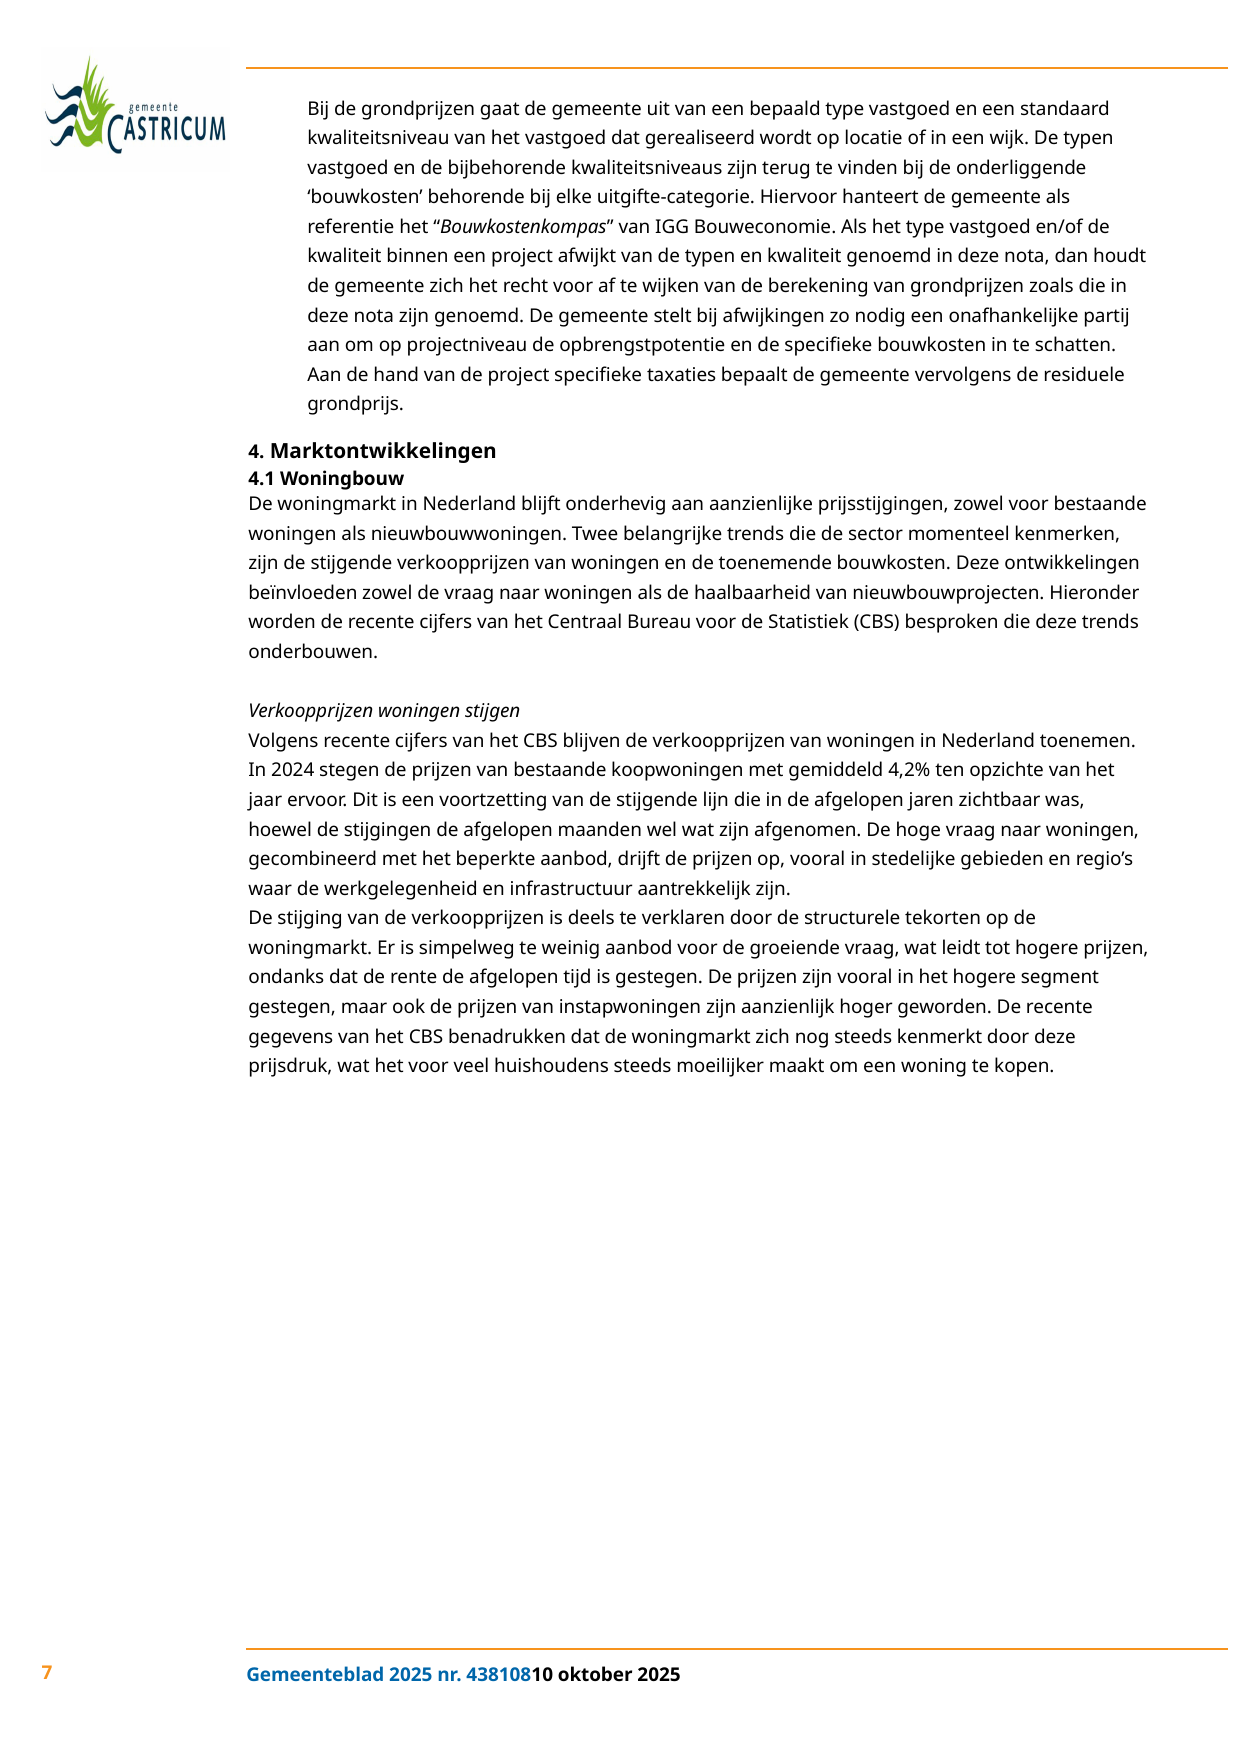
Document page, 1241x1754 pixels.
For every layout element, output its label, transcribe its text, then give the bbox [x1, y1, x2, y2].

text De stijging van de verkoopprijzen is deels te verklaren door de structurele tekorten op de woningmarkt. Er is simpelweg te weinig aanbod voor de groeiende vraag, wat leidt tot hogere prijzen, ondanks dat de rente de afgelopen tijd is gestegen. De prijzen zijn vooral in het hogere segment gestegen, maar ook de prijzen van instapwoningen zijn aanzienlijk hoger geworden. De recente gegevens van het CBS benadrukken dat de woningmarkt zich nog steeds kenmerkt door deze prijsdruk, wat het voor veel huishoudens steeds moeilijker maakt om een woning te kopen. [248, 904, 1152, 1078]
list Bij de grondprijzen gaat de gemeente uit van een bepaald type vastgoed en een standaard kwaliteitsniveau van het vastgoed dat gerealiseerd wordt op locatie of in een wijk. De typen vastgoed en de bijbehorende kwaliteitsniveaus zijn terug te vinden bij de onderliggende ‘bouwkosten’ behorende bij elke uitgifte-categorie. Hiervoor hanteert de gemeente als referentie het “Bouwkostenkompas” van IGG Bouweconomie. Als het type vastgoed en/of de kwaliteit binnen een project afwijkt van de typen en kwaliteit genoemd in deze nota, dan houdt de gemeente zich het recht voor af te wijken van de berekening van grondprijzen zoals die in deze nota zijn genoemd. De gemeente stelt bij afwijkingen zo nodig een onafhankelijke partij aan om op projectniveau de opbrengstpotentie en de specifieke bouwkosten in te schatten. Aan de hand van de project specifieke taxaties bepaalt de gemeente vervolgens de residuele grondprijs. [248, 95, 1152, 416]
text Verkoopprijzen woningen stijgen [248, 697, 1152, 723]
text 4. Marktontwikkelingen [248, 436, 1152, 465]
picture [41, 47, 231, 172]
text 4.1 Woningbouw [248, 465, 1152, 490]
text De woningmarkt in Nederland blijft onderhevig aan aanzienlijke prijsstijgingen, zowel voor bestaande woningen als nieuwbouwwoningen. Twee belangrijke trends die de sector momenteel kenmerken, zijn de stijgende verkoopprijzen van woningen en de toenemende bouwkosten. Deze ontwikkelingen beïnvloeden zowel de vraag naar woningen als de haalbaarheid van nieuwbouwprojecten. Hieronder worden de recente cijfers van het Centraal Bureau voor de Statistiek (CBS) besproken die deze trends onderbouwen. [248, 490, 1152, 664]
text Volgens recente cijfers van het CBS blijven de verkoopprijzen van woningen in Nederland toenemen. In 2024 stegen de prijzen van bestaande koopwoningen met gemiddeld 4,2% ten opzichte van het jaar ervoor. Dit is een voortzetting van de stijgende lijn die in de afgelopen jaren zichtbaar was, hoewel de stijgingen de afgelopen maanden wel wat zijn afgenomen. De hoge vraag naar woningen, gecombineerd met het beperkte aanbod, drijft de prijzen op, vooral in stedelijke gebieden en regio’s waar de werkgelegenheid en infrastructuur aantrekkelijk zijn. [248, 727, 1152, 901]
